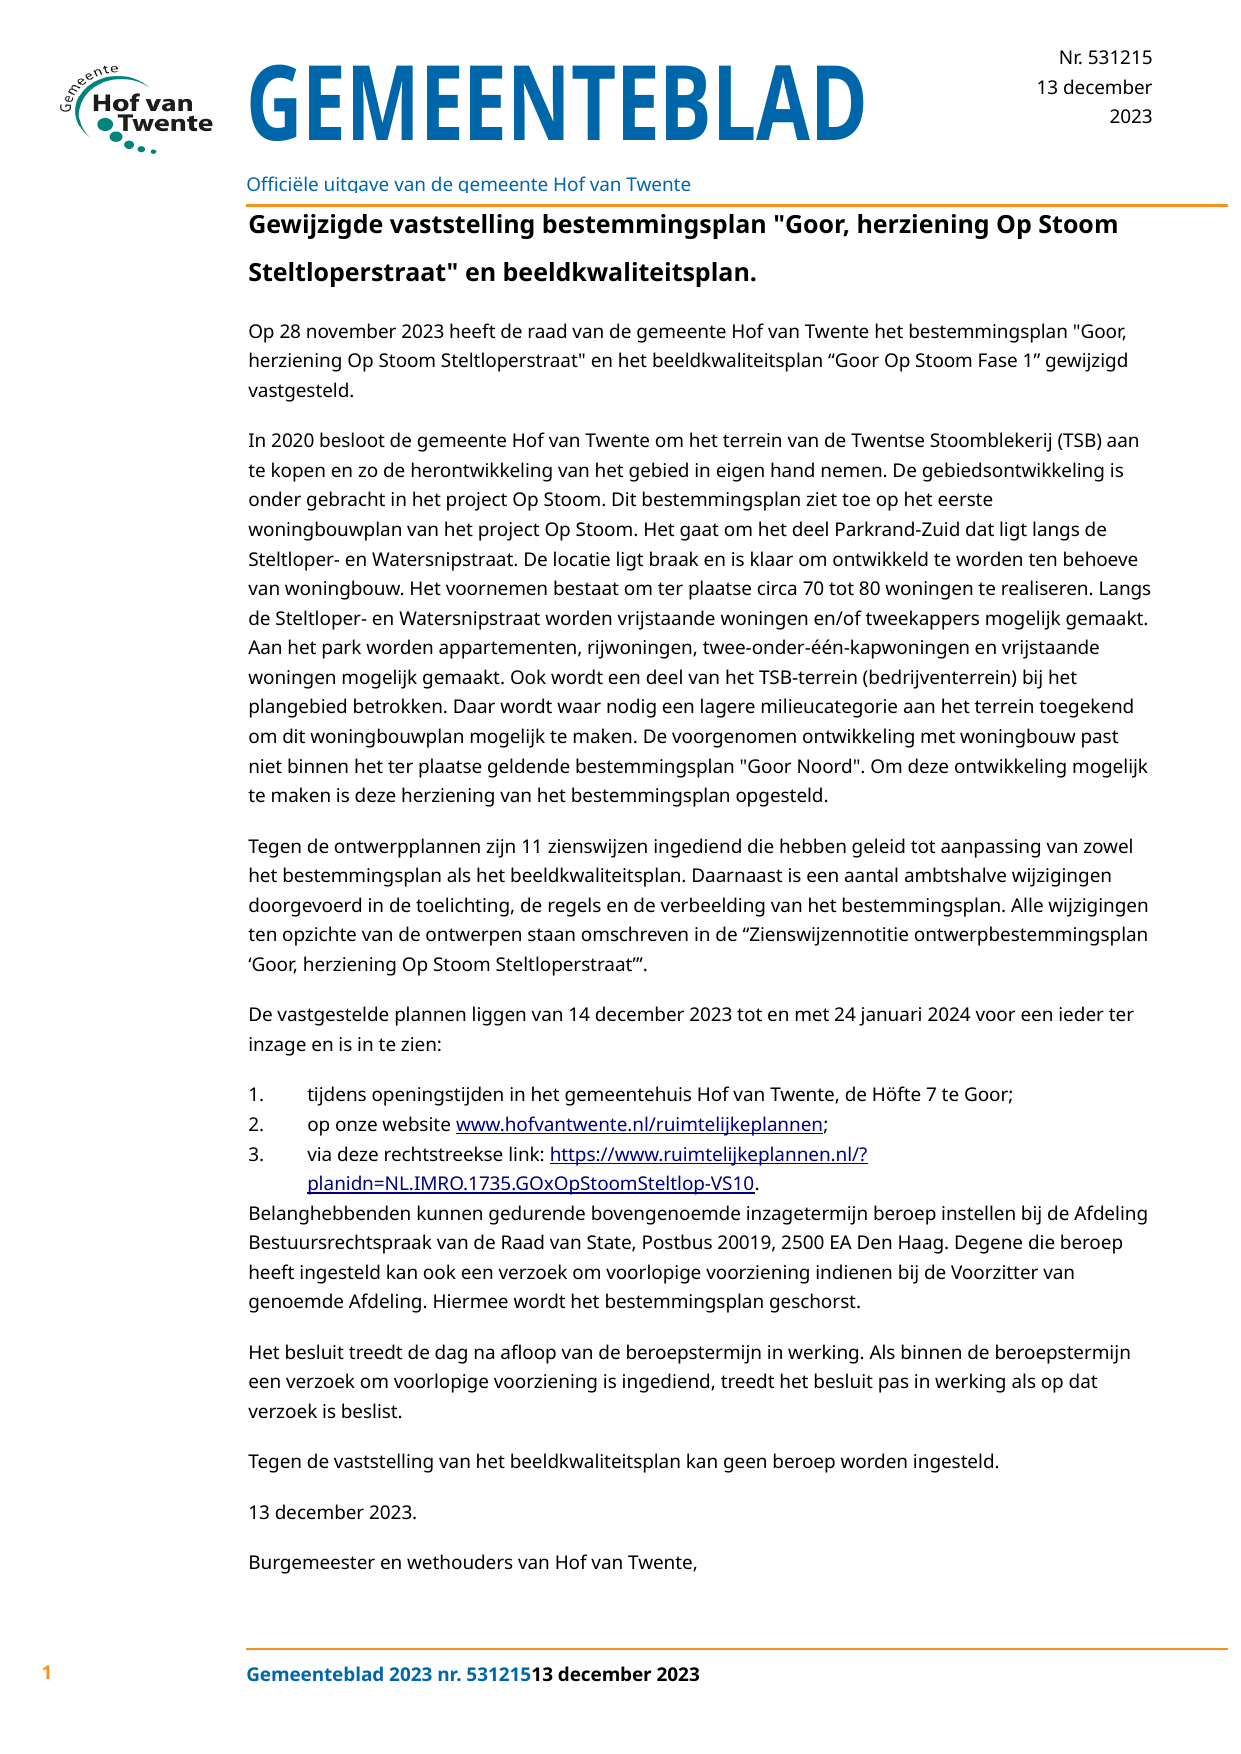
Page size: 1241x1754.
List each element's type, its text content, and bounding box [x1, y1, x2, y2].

text Tegen de ontwerpplannen zijn 11 zienswijzen ingediend die hebben geleid tot aanpassing van zowel het bestemmingsplan als het beeldkwaliteitsplan. Daarnaast is een aantal ambtshalve wijzigingen doorgevoerd in de toelichting, de regels en de verbeelding van het bestemmingsplan. Alle wijzigingen ten opzichte van de ontwerpen staan omschreven in de “Zienswijzennotitie ontwerpbestemmingsplan ‘Goor, herziening Op Stoom Steltloperstraat’”. [248, 833, 1152, 977]
text De vastgestelde plannen liggen van 14 december 2023 tot en met 24 januari 2024 voor een ieder ter inzage en is in te zien: [248, 1002, 1152, 1057]
text 13 december 2023. [248, 1499, 1152, 1525]
text Belanghebbenden kunnen gedurende bovengenoemde inzagetermijn beroep instellen bij de Afdeling Bestuursrechtspraak van de Raad van State, Postbus 20019, 2500 EA Den Haag. Degene die beroep heeft ingesteld kan ook een verzoek om voorlopige voorziening indienen bij de Voorzitter van genoemde Afdeling. Hiermee wordt het bestemmingsplan geschorst. [248, 1200, 1152, 1314]
list via deze rechtstreekse link: https://www.ruimtelijkeplannen.nl/?planidn=NL.IMRO.1735.GOxOpStoomSteltlop-VS10. [248, 1141, 1152, 1196]
list op onze website www.hofvantwente.nl/ruimtelijkeplannen; [248, 1111, 1152, 1137]
list tijdens openingstijden in het gemeentehuis Hof van Twente, de Höfte 7 te Goor; [248, 1082, 1152, 1107]
picture [41, 47, 231, 172]
text Burgemeester en wethouders van Hof van Twente, [248, 1549, 1152, 1575]
text Tegen de vaststelling van het beeldkwaliteitsplan kan geen beroep worden ingesteld. [248, 1449, 1152, 1474]
text In 2020 besloot de gemeente Hof van Twente om het terrein van de Twentse Stoomblekerij (TSB) aan te kopen en zo de herontwikkeling van het gebied in eigen hand nemen. De gebiedsontwikkeling is onder gebracht in het project Op Stoom. Dit bestemmingsplan ziet toe op het eerste woningbouwplan van het project Op Stoom. Het gaat om het deel Parkrand-Zuid dat ligt langs de Steltloper- en Watersnipstraat. De locatie ligt braak en is klaar om ontwikkeld te worden ten behoeve van woningbouw. Het voornemen bestaat om ter plaatse circa 70 tot 80 woningen te realiseren. Langs de Steltloper- en Watersnipstraat worden vrijstaande woningen en/of tweekappers mogelijk gemaakt. Aan het park worden appartementen, rijwoningen, twee-onder-één-kapwoningen en vrijstaande woningen mogelijk gemaakt. Ook wordt een deel van het TSB-terrein (bedrijventerrein) bij het plangebied betrokken. Daar wordt waar nodig een lagere milieucategorie aan het terrein toegekend om dit woningbouwplan mogelijk te maken. De voorgenomen ontwikkeling met woningbouw past niet binnen het ter plaatse geldende bestemmingsplan "Goor Noord". Om deze ontwikkeling mogelijk te maken is deze herziening van het bestemmingsplan opgesteld. [248, 427, 1152, 808]
text Het besluit treedt de dag na afloop van de beroepstermijn in werking. Als binnen de beroepstermijn een verzoek om voorlopige voorziening is ingediend, treedt het besluit pas in werking als op dat verzoek is beslist. [248, 1339, 1152, 1424]
text Gewijzigde vaststelling bestemmingsplan "Goor, herziening Op Stoom Steltloperstraat" en beeldkwaliteitsplan. [248, 207, 1152, 288]
text Op 28 november 2023 heeft de raad van de gemeente Hof van Twente het bestemmingsplan "Goor, herziening Op Stoom Steltloperstraat" en het beeldkwaliteitsplan “Goor Op Stoom Fase 1” gewijzigd vastgesteld. [248, 318, 1152, 403]
